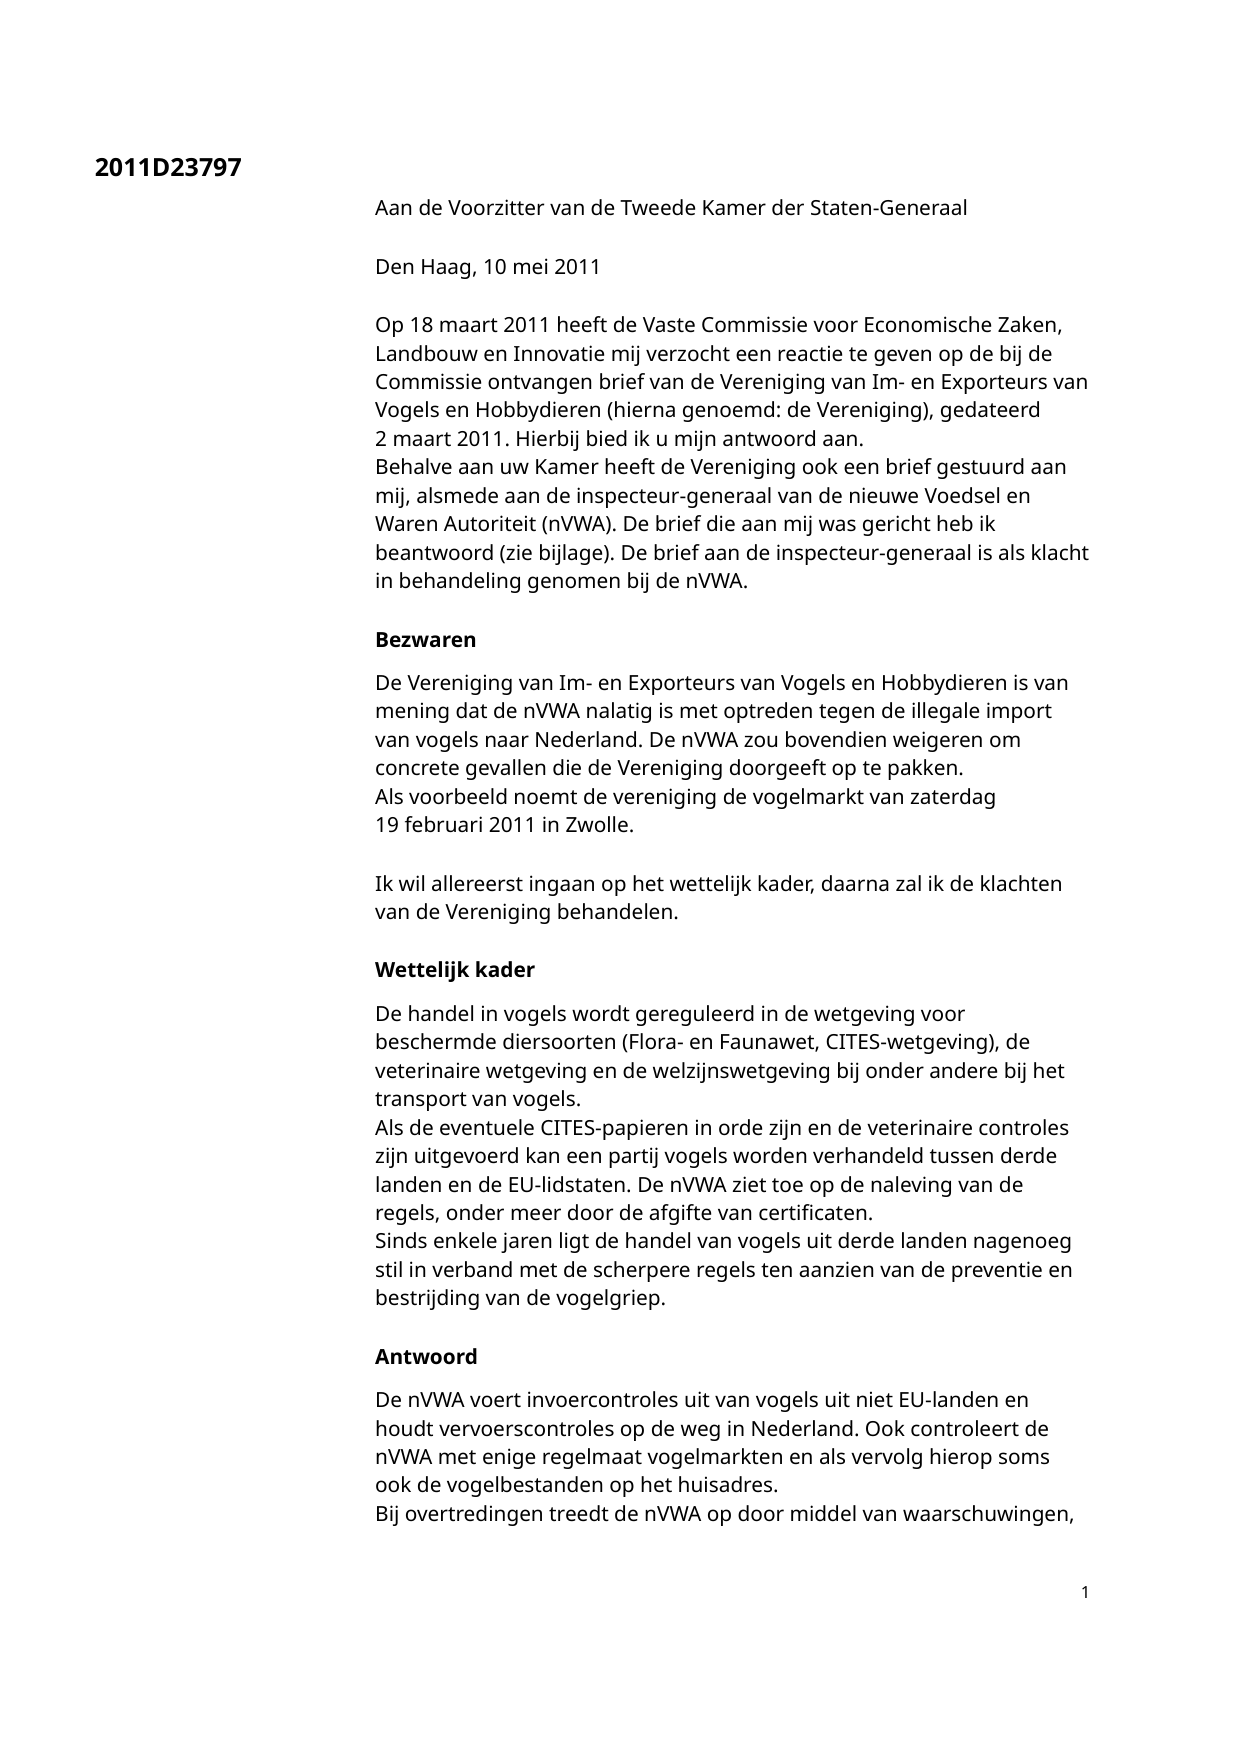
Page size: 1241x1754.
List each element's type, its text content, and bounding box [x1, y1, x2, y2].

text De nVWA voert invoercontroles uit van vogels uit niet EU-landen en houdt vervoerscontroles op de weg in Nederland. Ook controleert de nVWA met enige regelmaat vogelmarkten en als vervolg hierop soms ook de vogelbestanden op het huisadres. [375, 1385, 1090, 1499]
text Bij overtredingen treedt de nVWA op door middel van waarschuwingen, [375, 1499, 1090, 1527]
text Den Haag, 10 mei 2011 [375, 252, 1090, 280]
text Aan de Voorzitter van de Tweede Kamer der Staten-Generaal [375, 193, 1090, 222]
text 2011D23797 [94, 150, 328, 184]
text Sinds enkele jaren ligt de handel van vogels uit derde landen nagenoeg stil in verband met de scherpere regels ten aanzien van de preventie en bestrijding van de vogelgriep. [375, 1227, 1090, 1312]
text De handel in vogels wordt gereguleerd in de wetgeving voor beschermde diersoorten (Flora- en Faunawet, CITES-wetgeving), de veterinaire wetgeving en de welzijnswetgeving bij onder andere bij het transport van vogels. [375, 999, 1090, 1113]
text Antwoord [375, 1342, 1090, 1370]
text Als voorbeeld noemt de vereniging de vogelmarkt van zaterdag 19 februari 2011 in Zwolle. [375, 782, 1090, 839]
text Ik wil allereerst ingaan op het wettelijk kader, daarna zal ik de klachten van de Vereniging behandelen. [375, 869, 1090, 926]
text Als de eventuele CITES-papieren in orde zijn en de veterinaire controles zijn uitgevoerd kan een partij vogels worden verhandeld tussen derde landen en de EU-lidstaten. De nVWA ziet toe op de naleving van de regels, onder meer door de afgifte van certificaten. [375, 1113, 1090, 1227]
text Op 18 maart 2011 heeft de Vaste Commissie voor Economische Zaken, Landbouw en Innovatie mij verzocht een reactie te geven op de bij de Commissie ontvangen brief van de Vereniging van Im- en Exporteurs van Vogels en Hobbydieren (hierna genoemd: de Vereniging), gedateerd 2 maart 2011. Hierbij bied ik u mijn antwoord aan. [375, 310, 1090, 452]
text Wettelijk kader [375, 956, 1090, 984]
text Bezwaren [375, 625, 1090, 653]
text De Vereniging van Im- en Exporteurs van Vogels en Hobbydieren is van mening dat de nVWA nalatig is met optreden tegen de illegale import van vogels naar Nederland. De nVWA zou bovendien weigeren om concrete gevallen die de Vereniging doorgeeft op te pakken. [375, 668, 1090, 782]
text Behalve aan uw Kamer heeft de Vereniging ook een brief gestuurd aan mij, alsmede aan de inspecteur-generaal van de nieuwe Voedsel en Waren Autoriteit (nVWA). De brief die aan mij was gericht heb ik beantwoord (zie bijlage). De brief aan de inspecteur-generaal is als klacht in behandeling genomen bij de nVWA. [375, 452, 1090, 595]
